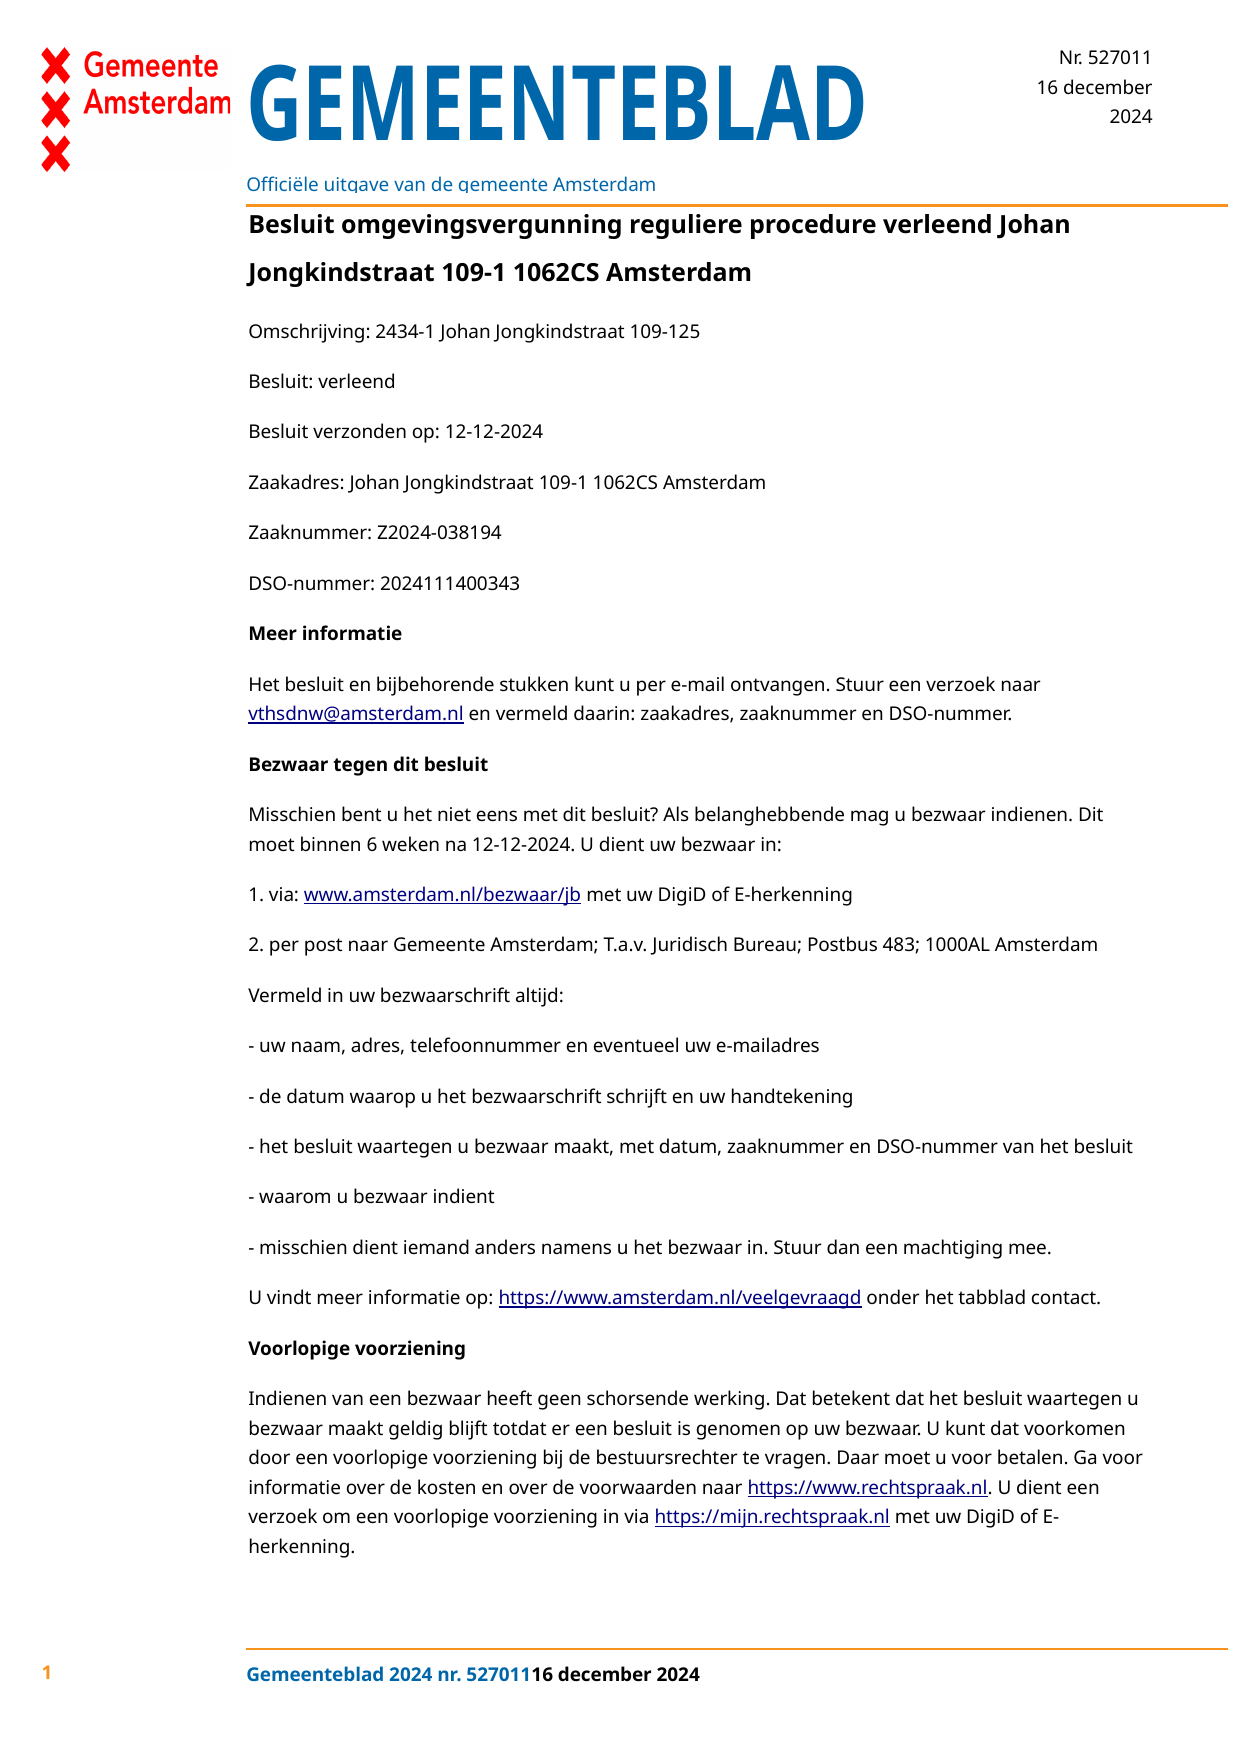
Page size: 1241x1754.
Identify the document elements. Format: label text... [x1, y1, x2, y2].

text Besluit omgevingsvergunning reguliere procedure verleend Johan Jongkindstraat 109-1 1062CS Amsterdam [248, 207, 1152, 288]
text - misschien dient iemand anders namens u het bezwaar in. Stuur dan een machtiging mee. [248, 1234, 1152, 1260]
text Voorlopige voorziening [248, 1335, 1152, 1361]
text Indienen van een bezwaar heeft geen schorsende werking. Dat betekent dat het besluit waartegen u bezwaar maakt geldig blijft totdat er een besluit is genomen op uw bezwaar. U kunt dat voorkomen door een voorlopige voorziening bij de bestuursrechter te vragen. Daar moet u voor betalen. Ga voor informatie over de kosten en over de voorwaarden naar https://www.rechtspraak.nl. U dient een verzoek om een voorlopige voorziening in via https://mijn.rechtspraak.nl met uw DigiD of E-herkenning. [248, 1385, 1152, 1559]
text Besluit verzonden op: 12-12-2024 [248, 419, 1152, 444]
picture [41, 47, 231, 172]
text U vindt meer informatie op: https://www.amsterdam.nl/veelgevraagd onder het tabblad contact. [248, 1284, 1152, 1310]
text Bezwaar tegen dit besluit [248, 751, 1152, 777]
text Zaakadres: Johan Jongkindstraat 109-1 1062CS Amsterdam [248, 469, 1152, 495]
text Het besluit en bijbehorende stukken kunt u per e-mail ontvangen. Stuur een verzoek naar vthsdnw@amsterdam.nl en vermeld daarin: zaakadres, zaaknummer en DSO-nummer. [248, 671, 1152, 726]
text Omschrijving: 2434-1 Johan Jongkindstraat 109-125 [248, 318, 1152, 344]
text Misschien bent u het niet eens met dit besluit? Als belanghebbende mag u bezwaar indienen. Dit moet binnen 6 weken na 12-12-2024. U dient uw bezwaar in: [248, 801, 1152, 857]
text 2. per post naar Gemeente Amsterdam; T.a.v. Juridisch Bureau; Postbus 483; 1000AL Amsterdam [248, 932, 1152, 957]
text 1. via: www.amsterdam.nl/bezwaar/jb met uw DigiD of E-herkenning [248, 881, 1152, 907]
text Vermeld in uw bezwaarschrift altijd: [248, 982, 1152, 1008]
text Besluit: verleend [248, 368, 1152, 394]
text - de datum waarop u het bezwaarschrift schrijft en uw handtekening [248, 1083, 1152, 1109]
text DSO-nummer: 2024111400343 [248, 570, 1152, 596]
text - uw naam, adres, telefoonnummer en eventueel uw e-mailadres [248, 1032, 1152, 1058]
text - het besluit waartegen u bezwaar maakt, met datum, zaaknummer en DSO-nummer van het besluit [248, 1133, 1152, 1159]
text - waarom u bezwaar indient [248, 1184, 1152, 1209]
text Meer informatie [248, 620, 1152, 646]
text Zaaknummer: Z2024-038194 [248, 519, 1152, 545]
